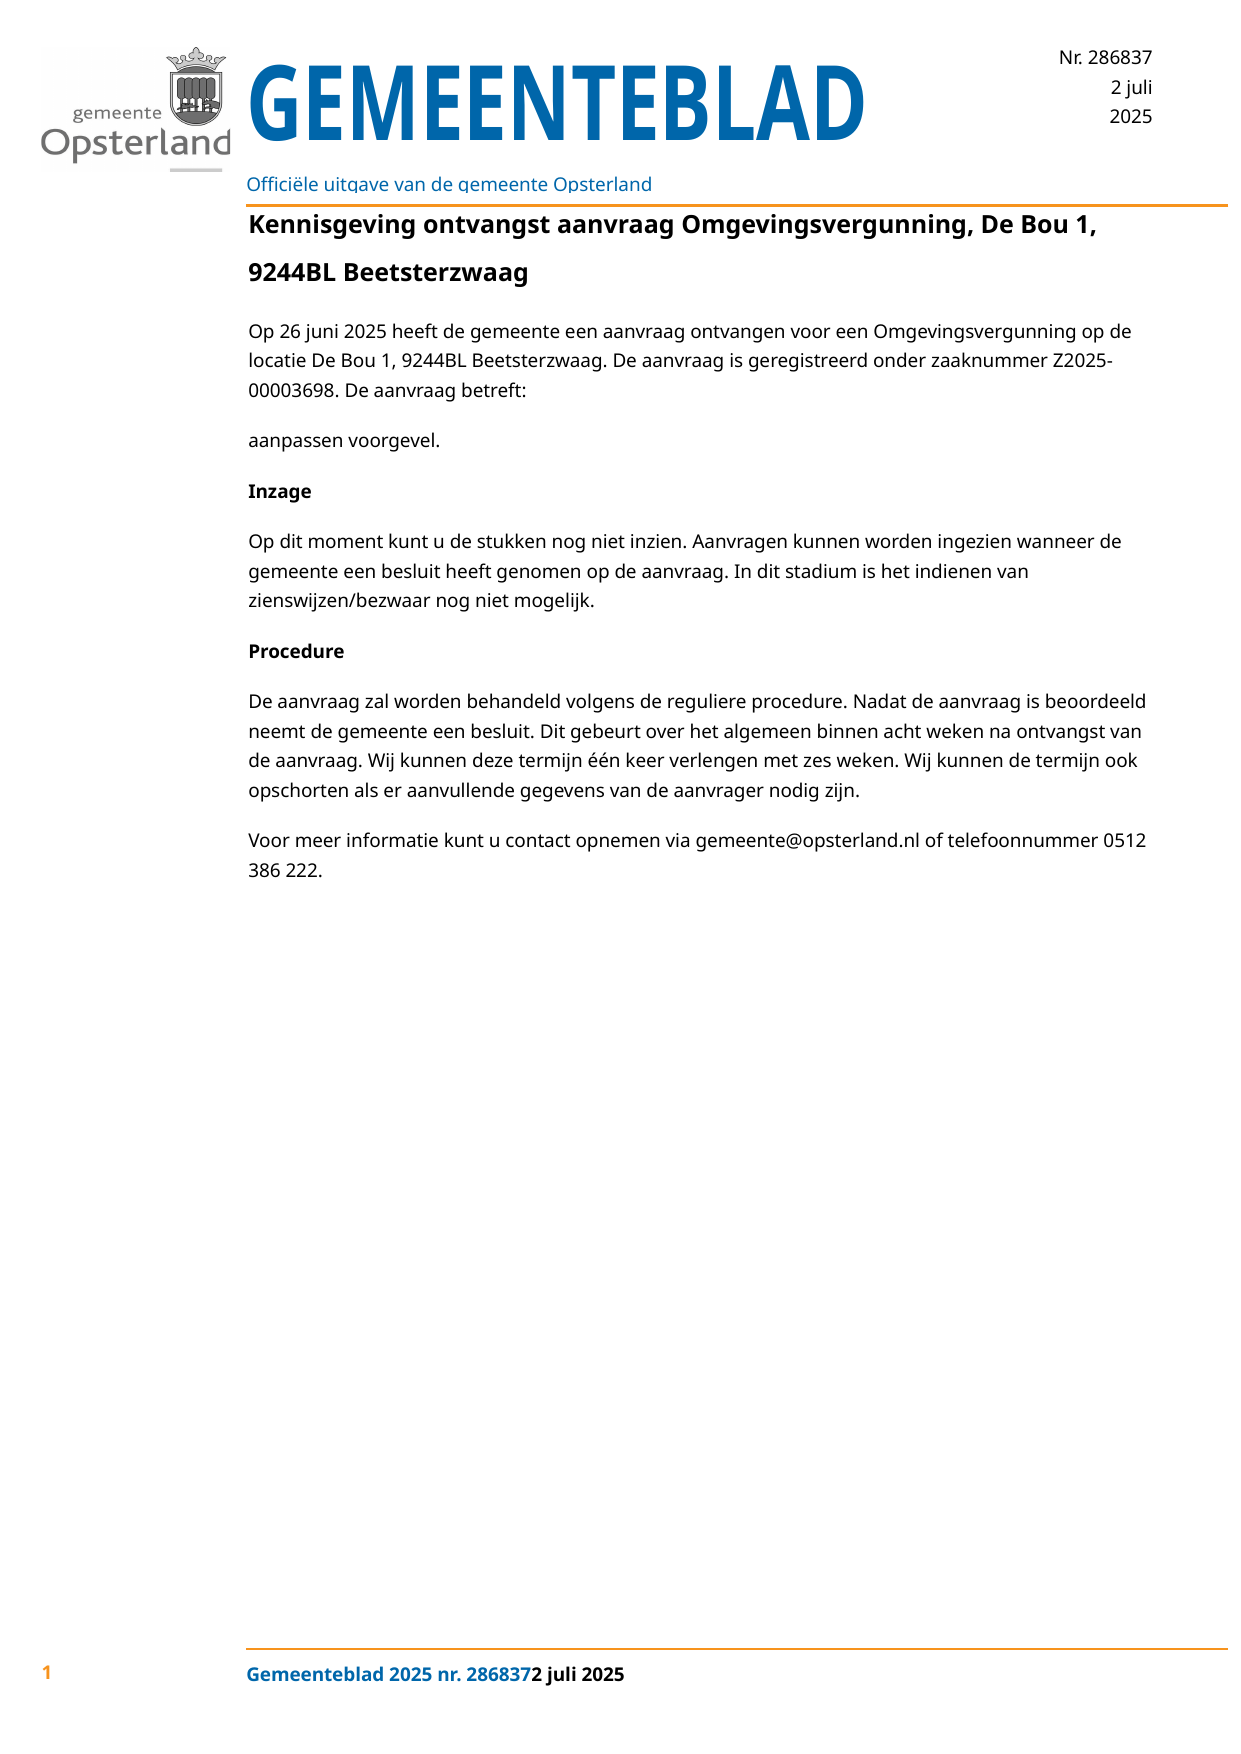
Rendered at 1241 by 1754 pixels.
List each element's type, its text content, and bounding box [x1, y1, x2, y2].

text Kennisgeving ontvangst aanvraag Omgevingsvergunning, De Bou 1, 9244BL Beetsterzwaag [248, 207, 1152, 288]
text Voor meer informatie kunt u contact opnemen via gemeente@opsterland.nl of telefoonnummer 0512 386 222. [248, 827, 1152, 883]
text De aanvraag zal worden behandeld volgens de reguliere procedure. Nadat de aanvraag is beoordeeld neemt de gemeente een besluit. Dit gebeurt over het algemeen binnen acht weken na ontvangst van de aanvraag. Wij kunnen deze termijn één keer verlengen met zes weken. Wij kunnen de termijn ook opschorten als er aanvullende gegevens van de aanvrager nodig zijn. [248, 688, 1152, 803]
text aanpassen voorgevel. [248, 427, 1152, 453]
text Op 26 juni 2025 heeft de gemeente een aanvraag ontvangen voor een Omgevingsvergunning op de locatie De Bou 1, 9244BL Beetsterzwaag. De aanvraag is geregistreerd onder zaaknummer Z2025-00003698. De aanvraag betreft: [248, 318, 1152, 403]
picture [41, 47, 231, 172]
text Procedure [248, 638, 1152, 664]
text Inzage [248, 478, 1152, 504]
text Op dit moment kunt u de stukken nog niet inzien. Aanvragen kunnen worden ingezien wanneer de gemeente een besluit heeft genomen op de aanvraag. In dit stadium is het indienen van zienswijzen/bezwaar nog niet mogelijk. [248, 528, 1152, 613]
